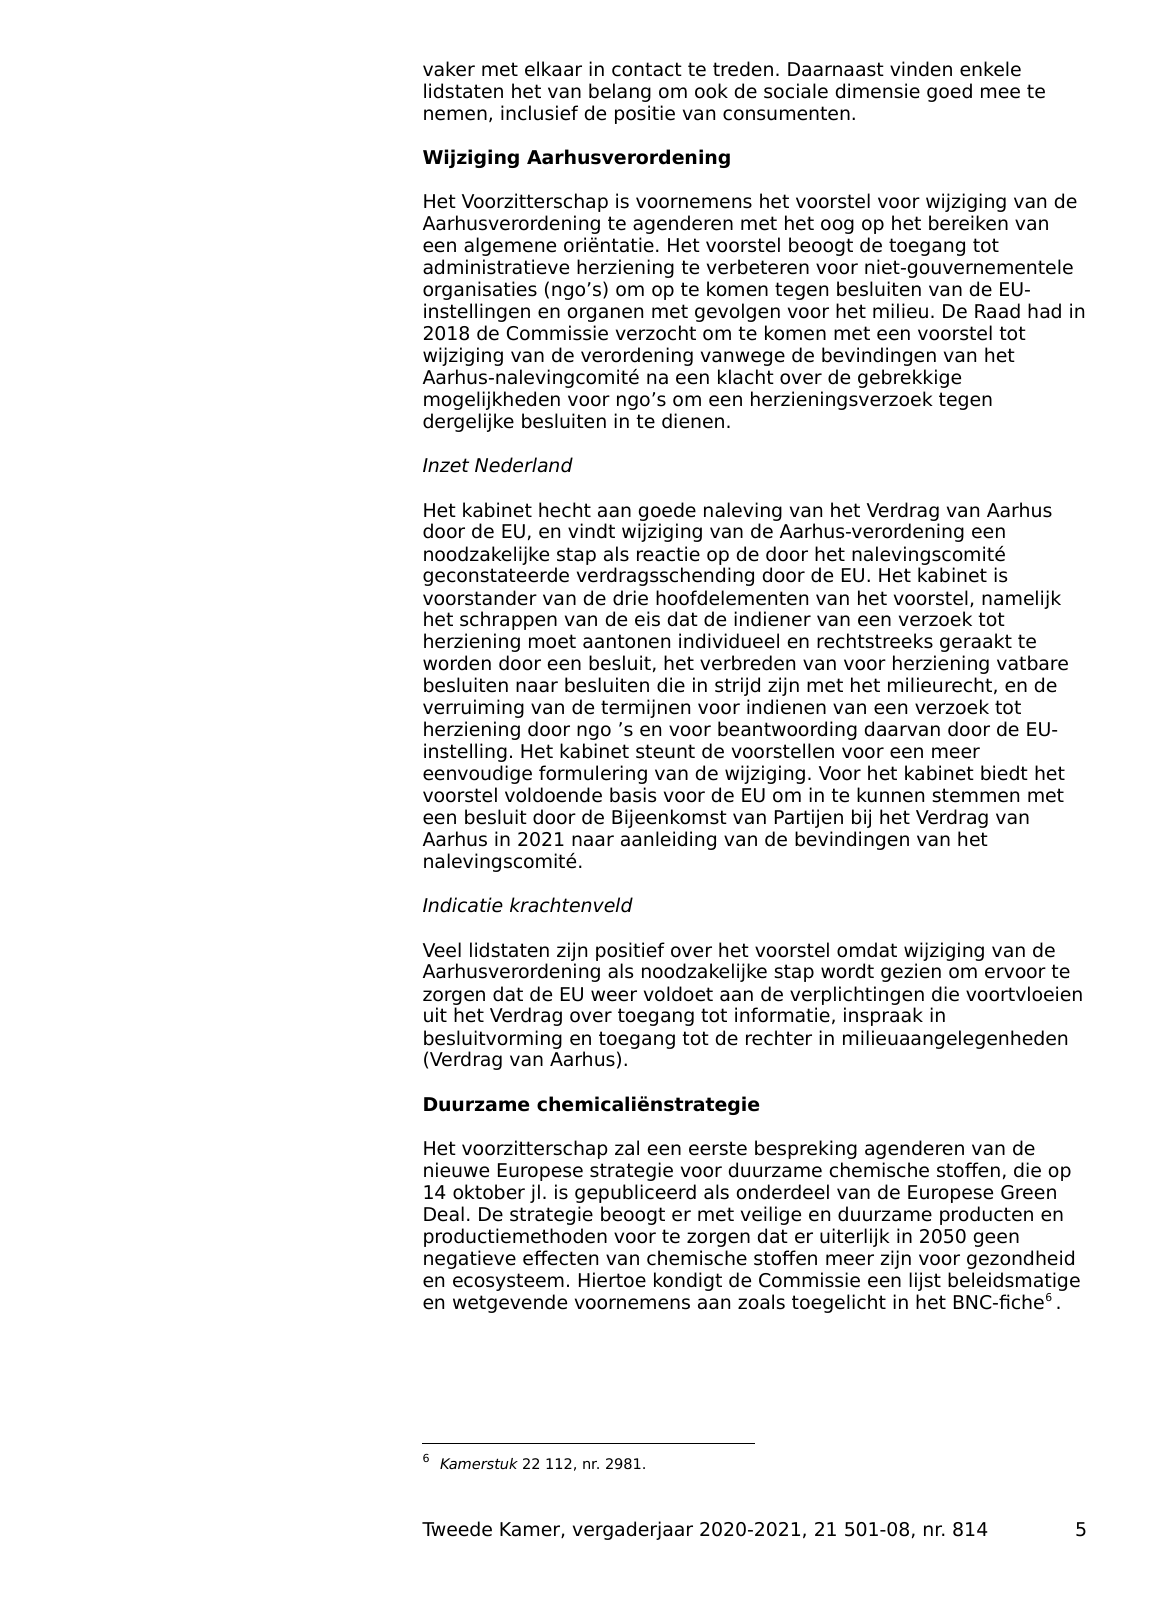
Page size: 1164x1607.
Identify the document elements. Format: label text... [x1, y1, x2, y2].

text Kamerstuk 22 112, nr. 2981. [422, 1452, 1087, 1474]
subtitle Indicatie krachtenveld [422, 895, 1087, 917]
text Het voorzitterschap zal een eerste bespreking agenderen van de nieuwe Europese strategie voor duurzame chemische stoffen, die op 14 oktober jl. is gepubliceerd als onderdeel van de Europese Green Deal. De strategie beoogt er met veilige en duurzame producten en productiemethoden voor te zorgen dat er uiterlijk in 2050 geen negatieve effecten van chemische stoffen meer zijn voor gezondheid en ecosysteem. Hiertoe kondigt de Commissie een lijst beleidsmatige en wetgevende voornemens aan zoals toegelicht in het BNC-fiche. [422, 1138, 1087, 1313]
text Het Voorzitterschap is voornemens het voorstel voor wijziging van de Aarhusverordening te agenderen met het oog op het bereiken van een algemene oriëntatie. Het voorstel beoogt de toegang tot administratieve herziening te verbeteren voor niet-gouvernementele organisaties (ngo’s) om op te komen tegen besluiten van de EU-instellingen en organen met gevolgen voor het milieu. De Raad had in 2018 de Commissie verzocht om te komen met een voorstel tot wijziging van de verordening vanwege de bevindingen van het Aarhus-nalevingcomité na een klacht over de gebrekkige mogelijkheden voor ngo’s om een herzieningsverzoek tegen dergelijke besluiten in te dienen. [422, 191, 1087, 433]
subtitle Wijziging Aarhusverordening [422, 147, 1087, 169]
text Veel lidstaten zijn positief over het voorstel omdat wijziging van de Aarhusverordening als noodzakelijke stap wordt gezien om ervoor te zorgen dat de EU weer voldoet aan de verplichtingen die voortvloeien uit het Verdrag over toegang tot informatie, inspraak in besluitvorming en toegang tot de rechter in milieuaangelegenheden (Verdrag van Aarhus). [422, 939, 1087, 1071]
subtitle Inzet Nederland [422, 455, 1087, 477]
text vaker met elkaar in contact te treden. Daarnaast vinden enkele lidstaten het van belang om ook de sociale dimensie goed mee te nemen, inclusief de positie van consumenten. [422, 59, 1087, 125]
text Het kabinet hecht aan goede naleving van het Verdrag van Aarhus door de EU, en vindt wijziging van de Aarhus-verordening een noodzakelijke stap als reactie op de door het nalevingscomité geconstateerde verdragsschending door de EU. Het kabinet is voorstander van de drie hoofdelementen van het voorstel, namelijk het schrappen van de eis dat de indiener van een verzoek tot herziening moet aantonen individueel en rechtstreeks geraakt te worden door een besluit, het verbreden van voor herziening vatbare besluiten naar besluiten die in strijd zijn met het milieurecht, en de verruiming van de termijnen voor indienen van een verzoek tot herziening door ngo ’s en voor beantwoording daarvan door de EU-instelling. Het kabinet steunt de voorstellen voor een meer eenvoudige formulering van de wijziging. Voor het kabinet biedt het voorstel voldoende basis voor de EU om in te kunnen stemmen met een besluit door de Bijeenkomst van Partijen bij het Verdrag van Aarhus in 2021 naar aanleiding van de bevindingen van het nalevingscomité. [422, 499, 1087, 873]
subtitle Duurzame chemicaliënstrategie [422, 1093, 1087, 1116]
